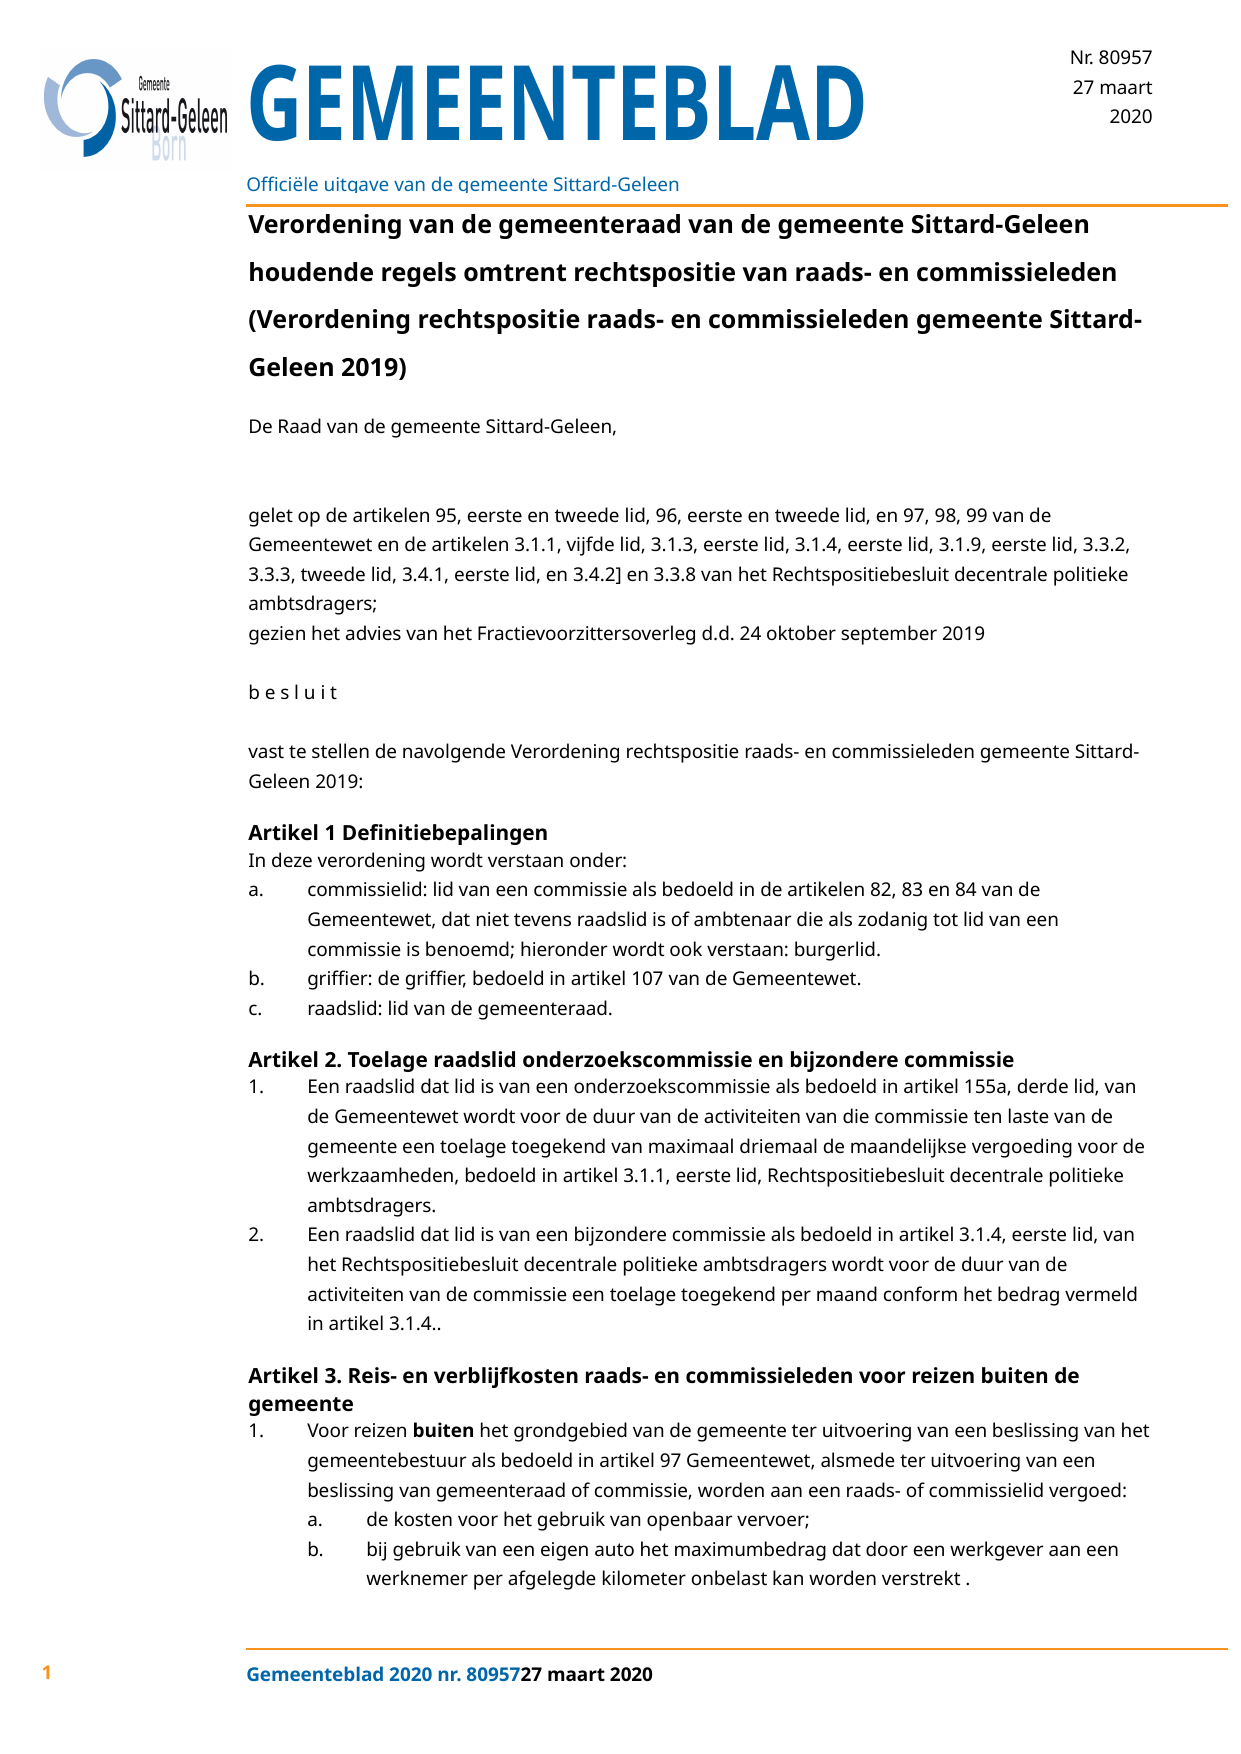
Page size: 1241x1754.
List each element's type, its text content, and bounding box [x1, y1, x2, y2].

list Een raadslid dat lid is van een onderzoekscommissie als bedoeld in artikel 155a, derde lid, van de Gemeentewet wordt voor de duur van de activiteiten van die commissie ten laste van de gemeente een toelage toegekend van maximaal driemaal de maandelijkse vergoeding voor de werkzaamheden, bedoeld in artikel 3.1.1, eerste lid, Rechtspositiebesluit decentrale politieke ambtsdragers. [248, 1074, 1152, 1218]
text vast te stellen de navolgende Verordening rechtspositie raads- en commissieleden gemeente Sittard-Geleen 2019: [248, 738, 1152, 794]
list bij gebruik van een eigen auto het maximumbedrag dat door een werkgever aan een werknemer per afgelegde kilometer onbelast kan worden verstrekt . [307, 1536, 1152, 1591]
picture [41, 47, 231, 172]
text Artikel 2. Toelage raadslid onderzoekscommissie en bijzondere commissie [248, 1045, 1152, 1074]
list Voor reizen buiten het grondgebied van de gemeente ter uitvoering van een beslissing van het gemeentebestuur als bedoeld in artikel 97 Gemeentewet, alsmede ter uitvoering van een beslissing van gemeenteraad of commissie, worden aan een raads- of commissielid vergoed: [248, 1418, 1152, 1503]
text b e s l u i t [248, 679, 1152, 705]
text Artikel 1 Definitiebepalingen [248, 818, 1152, 847]
list Een raadslid dat lid is van een bijzondere commissie als bedoeld in artikel 3.1.4, eerste lid, van het Rechtspositiebesluit decentrale politieke ambtsdragers wordt voor de duur van de activiteiten van de commissie een toelage toegekend per maand conform het bedrag vermeld in artikel 3.1.4.. [248, 1222, 1152, 1336]
list griffier: de griffier, bedoeld in artikel 107 van de Gemeentewet. [248, 965, 1152, 991]
list raadslid: lid van de gemeenteraad. [248, 995, 1152, 1021]
list commissielid: lid van een commissie als bedoeld in de artikelen 82, 83 en 84 van de Gemeentewet, dat niet tevens raadslid is of ambtenaar die als zodanig tot lid van een commissie is benoemd; hieronder wordt ook verstaan: burgerlid. [248, 877, 1152, 961]
text gezien het advies van het Fractievoorzittersoverleg d.d. 24 oktober september 2019 [248, 620, 1152, 646]
text Artikel 3. Reis- en verblijfkosten raads- en commissieleden voor reizen buiten de gemeente [248, 1361, 1152, 1418]
list de kosten voor het gebruik van openbaar vervoer; [307, 1506, 1152, 1532]
text Verordening van de gemeenteraad van de gemeente Sittard-Geleen houdende regels omtrent rechtspositie van raads- en commissieleden (Verordening rechtspositie raads- en commissieleden gemeente Sittard-Geleen 2019) [248, 207, 1152, 384]
text In deze verordening wordt verstaan onder: [248, 847, 1152, 873]
text gelet op de artikelen 95, eerste en tweede lid, 96, eerste en tweede lid, en 97, 98, 99 van de Gemeentewet en de artikelen 3.1.1, vijfde lid, 3.1.3, eerste lid, 3.1.4, eerste lid, 3.1.9, eerste lid, 3.3.2, 3.3.3, tweede lid, 3.4.1, eerste lid, en 3.4.2] en 3.3.8 van het Rechtspositiebesluit decentrale politieke ambtsdragers; [248, 502, 1152, 616]
text De Raad van de gemeente Sittard-Geleen, [248, 413, 1152, 439]
